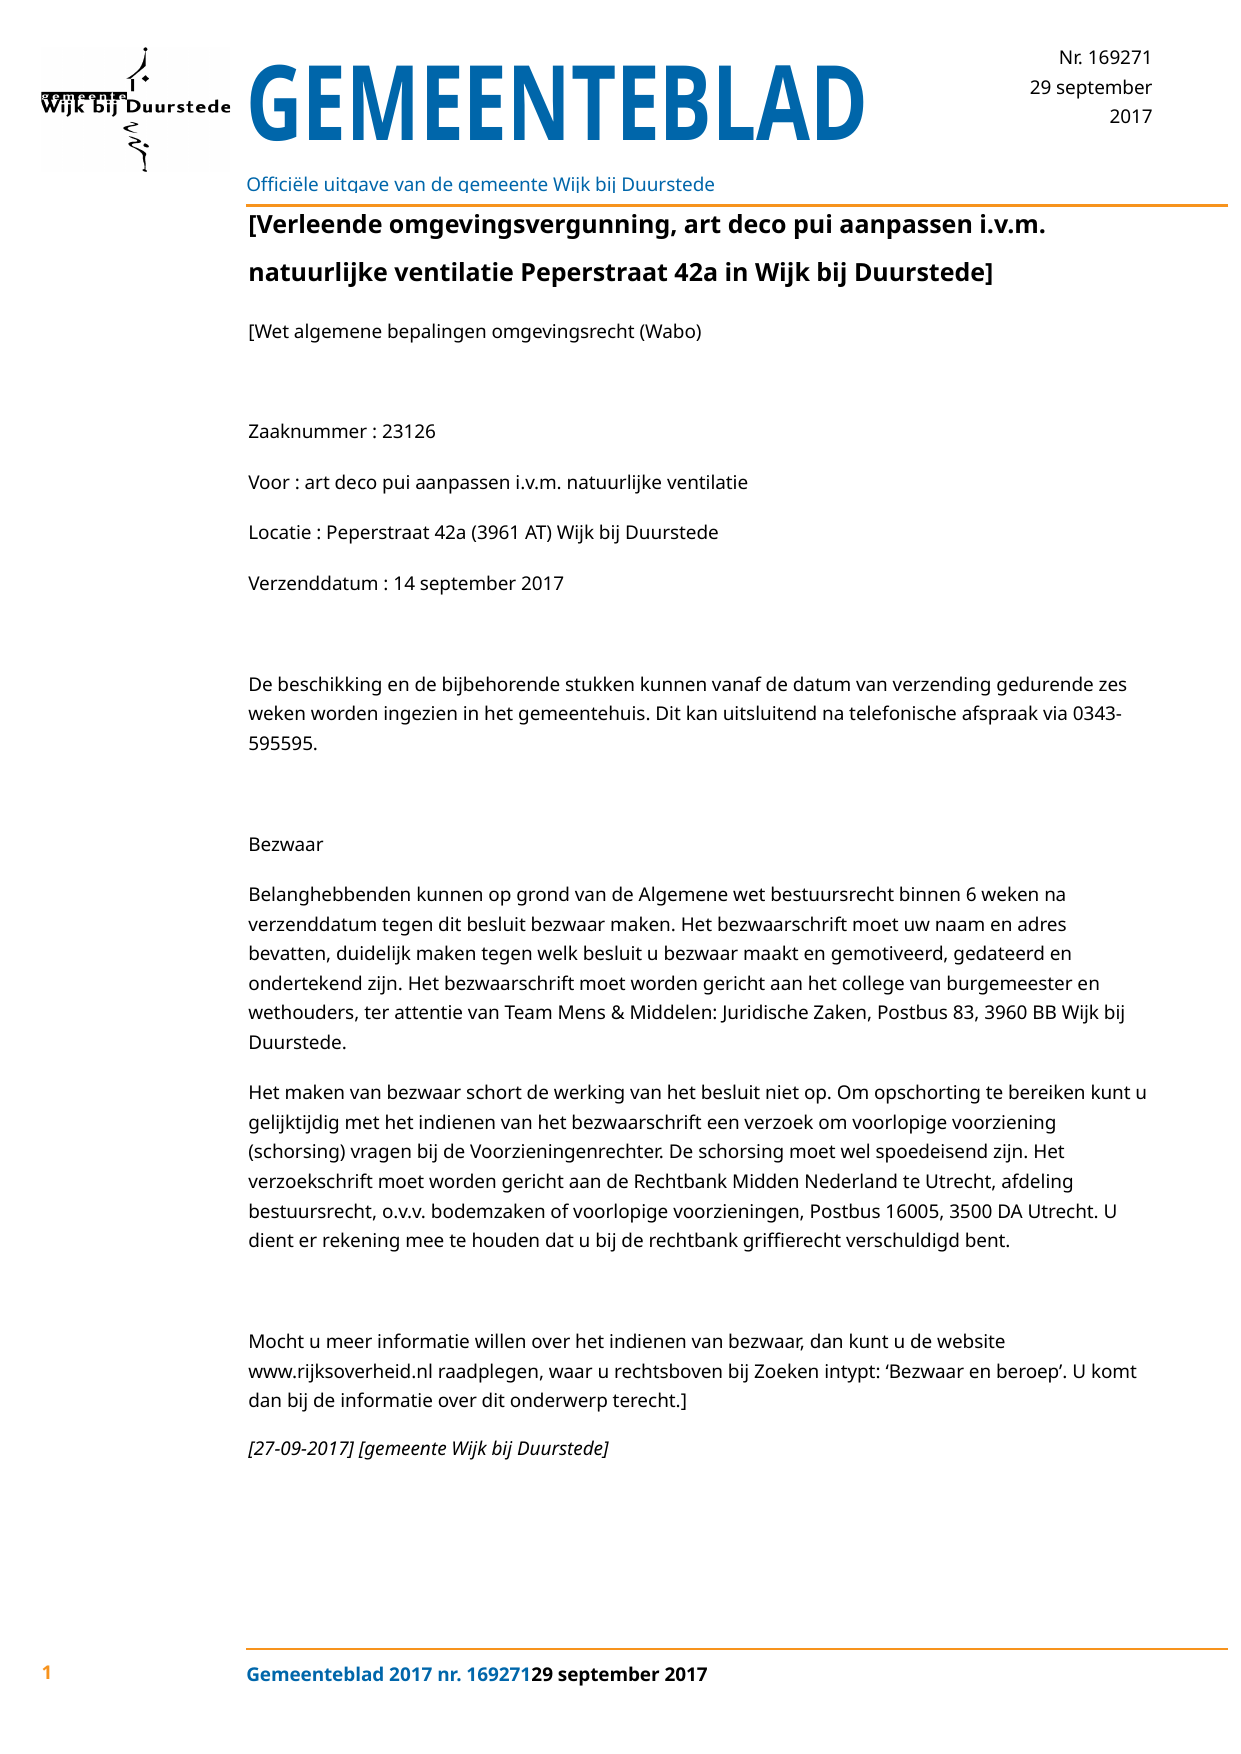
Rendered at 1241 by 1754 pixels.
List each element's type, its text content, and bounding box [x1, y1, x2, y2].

text [Verleende omgevingsvergunning, art deco pui aanpassen i.v.m. natuurlijke ventilatie Peperstraat 42a in Wijk bij Duurstede] [248, 207, 1152, 288]
text De beschikking en de bijbehorende stukken kunnen vanaf de datum van verzending gedurende zes weken worden ingezien in het gemeentehuis. Dit kan uitsluitend na telefonische afspraak via 0343-595595. [248, 671, 1152, 756]
text Belanghebbenden kunnen op grond van de Algemene wet bestuursrecht binnen 6 weken na verzenddatum tegen dit besluit bezwaar maken. Het bezwaarschrift moet uw naam en adres bevatten, duidelijk maken tegen welk besluit u bezwaar maakt en gemotiveerd, gedateerd en ondertekend zijn. Het bezwaarschrift moet worden gericht aan het college van burgemeester en wethouders, ter attentie van Team Mens & Middelen: Juridische Zaken, Postbus 83, 3960 BB Wijk bij Duurstede. [248, 881, 1152, 1055]
text Het maken van bezwaar schort de werking van het besluit niet op. Om opschorting te bereiken kunt u gelijktijdig met het indienen van het bezwaarschrift een verzoek om voorlopige voorziening (schorsing) vragen bij de Voorzieningenrechter. De schorsing moet wel spoedeisend zijn. Het verzoekschrift moet worden gericht aan de Rechtbank Midden Nederland te Utrecht, afdeling bestuursrecht, o.v.v. bodemzaken of voorlopige voorzieningen, Postbus 16005, 3500 DA Utrecht. U dient er rekening mee te houden dat u bij de rechtbank griffierecht verschuldigd bent. [248, 1079, 1152, 1253]
text Voor : art deco pui aanpassen i.v.m. natuurlijke ventilatie [248, 469, 1152, 495]
text Mocht u meer informatie willen over het indienen van bezwaar, dan kunt u de website www.rijksoverheid.nl raadplegen, waar u rechtsboven bij Zoeken intypt: ‘Bezwaar en beroep’. U komt dan bij de informatie over dit onderwerp terecht.] [248, 1328, 1152, 1413]
picture [41, 47, 231, 172]
text Bezwaar [248, 831, 1152, 857]
text [Wet algemene bepalingen omgevingsrecht (Wabo) [248, 318, 1152, 344]
text [27-09-2017] [gemeente Wijk bij Duurstede] [248, 1435, 1152, 1461]
text Verzenddatum : 14 september 2017 [248, 570, 1152, 596]
text Zaaknummer : 23126 [248, 419, 1152, 444]
text Locatie : Peperstraat 42a (3961 AT) Wijk bij Duurstede [248, 519, 1152, 545]
